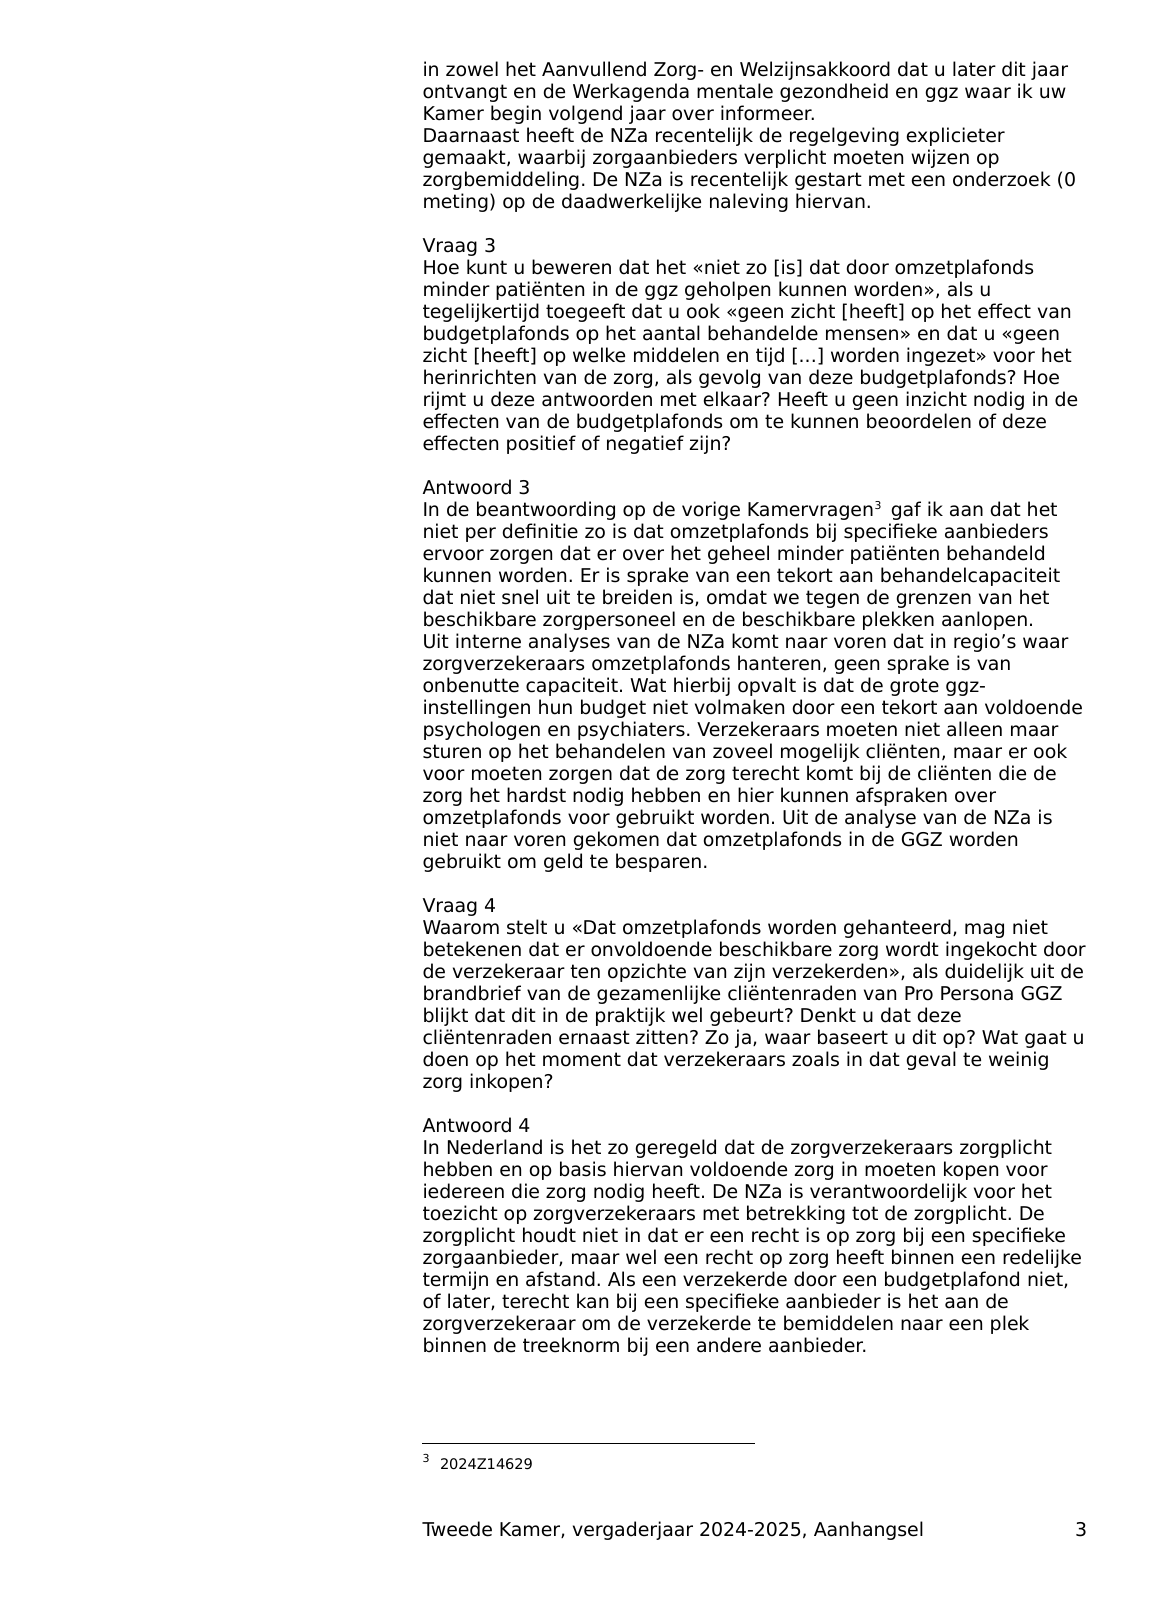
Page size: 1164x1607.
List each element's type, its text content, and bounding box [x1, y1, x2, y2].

text Vraag 3 [422, 235, 1087, 257]
text Antwoord 3 [422, 477, 1087, 499]
text In de beantwoording op de vorige Kamervragen gaf ik aan dat het niet per definitie zo is dat omzetplafonds bij specifieke aanbieders ervoor zorgen dat er over het geheel minder patiënten behandeld kunnen worden. Er is sprake van een tekort aan behandelcapaciteit dat niet snel uit te breiden is, omdat we tegen de grenzen van het beschikbare zorgpersoneel en de beschikbare plekken aanlopen. [422, 499, 1087, 631]
text Uit interne analyses van de NZa komt naar voren dat in regio’s waar zorgverzekeraars omzetplafonds hanteren, geen sprake is van onbenutte capaciteit. Wat hierbij opvalt is dat de grote ggz-instellingen hun budget niet volmaken door een tekort aan voldoende psychologen en psychiaters. Verzekeraars moeten niet alleen maar sturen op het behandelen van zoveel mogelijk cliënten, maar er ook voor moeten zorgen dat de zorg terecht komt bij de cliënten die de zorg het hardst nodig hebben en hier kunnen afspraken over omzetplafonds voor gebruikt worden. Uit de analyse van de NZa is niet naar voren gekomen dat omzetplafonds in de GGZ worden gebruikt om geld te besparen. [422, 631, 1087, 873]
text 2024Z14629 [422, 1452, 1087, 1474]
text Hoe kunt u beweren dat het «niet zo [is] dat door omzetplafonds minder patiënten in de ggz geholpen kunnen worden», als u tegelijkertijd toegeeft dat u ook «geen zicht [heeft] op het effect van budgetplafonds op het aantal behandelde mensen» en dat u «geen zicht [heeft] op welke middelen en tijd [...] worden ingezet» voor het herinrichten van de zorg, als gevolg van deze budgetplafonds? Hoe rijmt u deze antwoorden met elkaar? Heeft u geen inzicht nodig in de effecten van de budgetplafonds om te kunnen beoordelen of deze effecten positief of negatief zijn? [422, 257, 1087, 455]
text in zowel het Aanvullend Zorg- en Welzijnsakkoord dat u later dit jaar ontvangt en de Werkagenda mentale gezondheid en ggz waar ik uw Kamer begin volgend jaar over informeer. [422, 59, 1087, 125]
text Daarnaast heeft de NZa recentelijk de regelgeving explicieter gemaakt, waarbij zorgaanbieders verplicht moeten wijzen op zorgbemiddeling. De NZa is recentelijk gestart met een onderzoek (0 meting) op de daadwerkelijke naleving hiervan. [422, 125, 1087, 213]
text Vraag 4 [422, 895, 1087, 917]
text In Nederland is het zo geregeld dat de zorgverzekeraars zorgplicht hebben en op basis hiervan voldoende zorg in moeten kopen voor iedereen die zorg nodig heeft. De NZa is verantwoordelijk voor het toezicht op zorgverzekeraars met betrekking tot de zorgplicht. De zorgplicht houdt niet in dat er een recht is op zorg bij een specifieke zorgaanbieder, maar wel een recht op zorg heeft binnen een redelijke termijn en afstand. Als een verzekerde door een budgetplafond niet, of later, terecht kan bij een specifieke aanbieder is het aan de zorgverzekeraar om de verzekerde te bemiddelen naar een plek binnen de treeknorm bij een andere aanbieder. [422, 1137, 1087, 1357]
text Antwoord 4 [422, 1115, 1087, 1137]
text Waarom stelt u «Dat omzetplafonds worden gehanteerd, mag niet betekenen dat er onvoldoende beschikbare zorg wordt ingekocht door de verzekeraar ten opzichte van zijn verzekerden», als duidelijk uit de brandbrief van de gezamenlijke cliëntenraden van Pro Persona GGZ blijkt dat dit in de praktijk wel gebeurt? Denkt u dat deze cliëntenraden ernaast zitten? Zo ja, waar baseert u dit op? Wat gaat u doen op het moment dat verzekeraars zoals in dat geval te weinig zorg inkopen? [422, 917, 1087, 1093]
